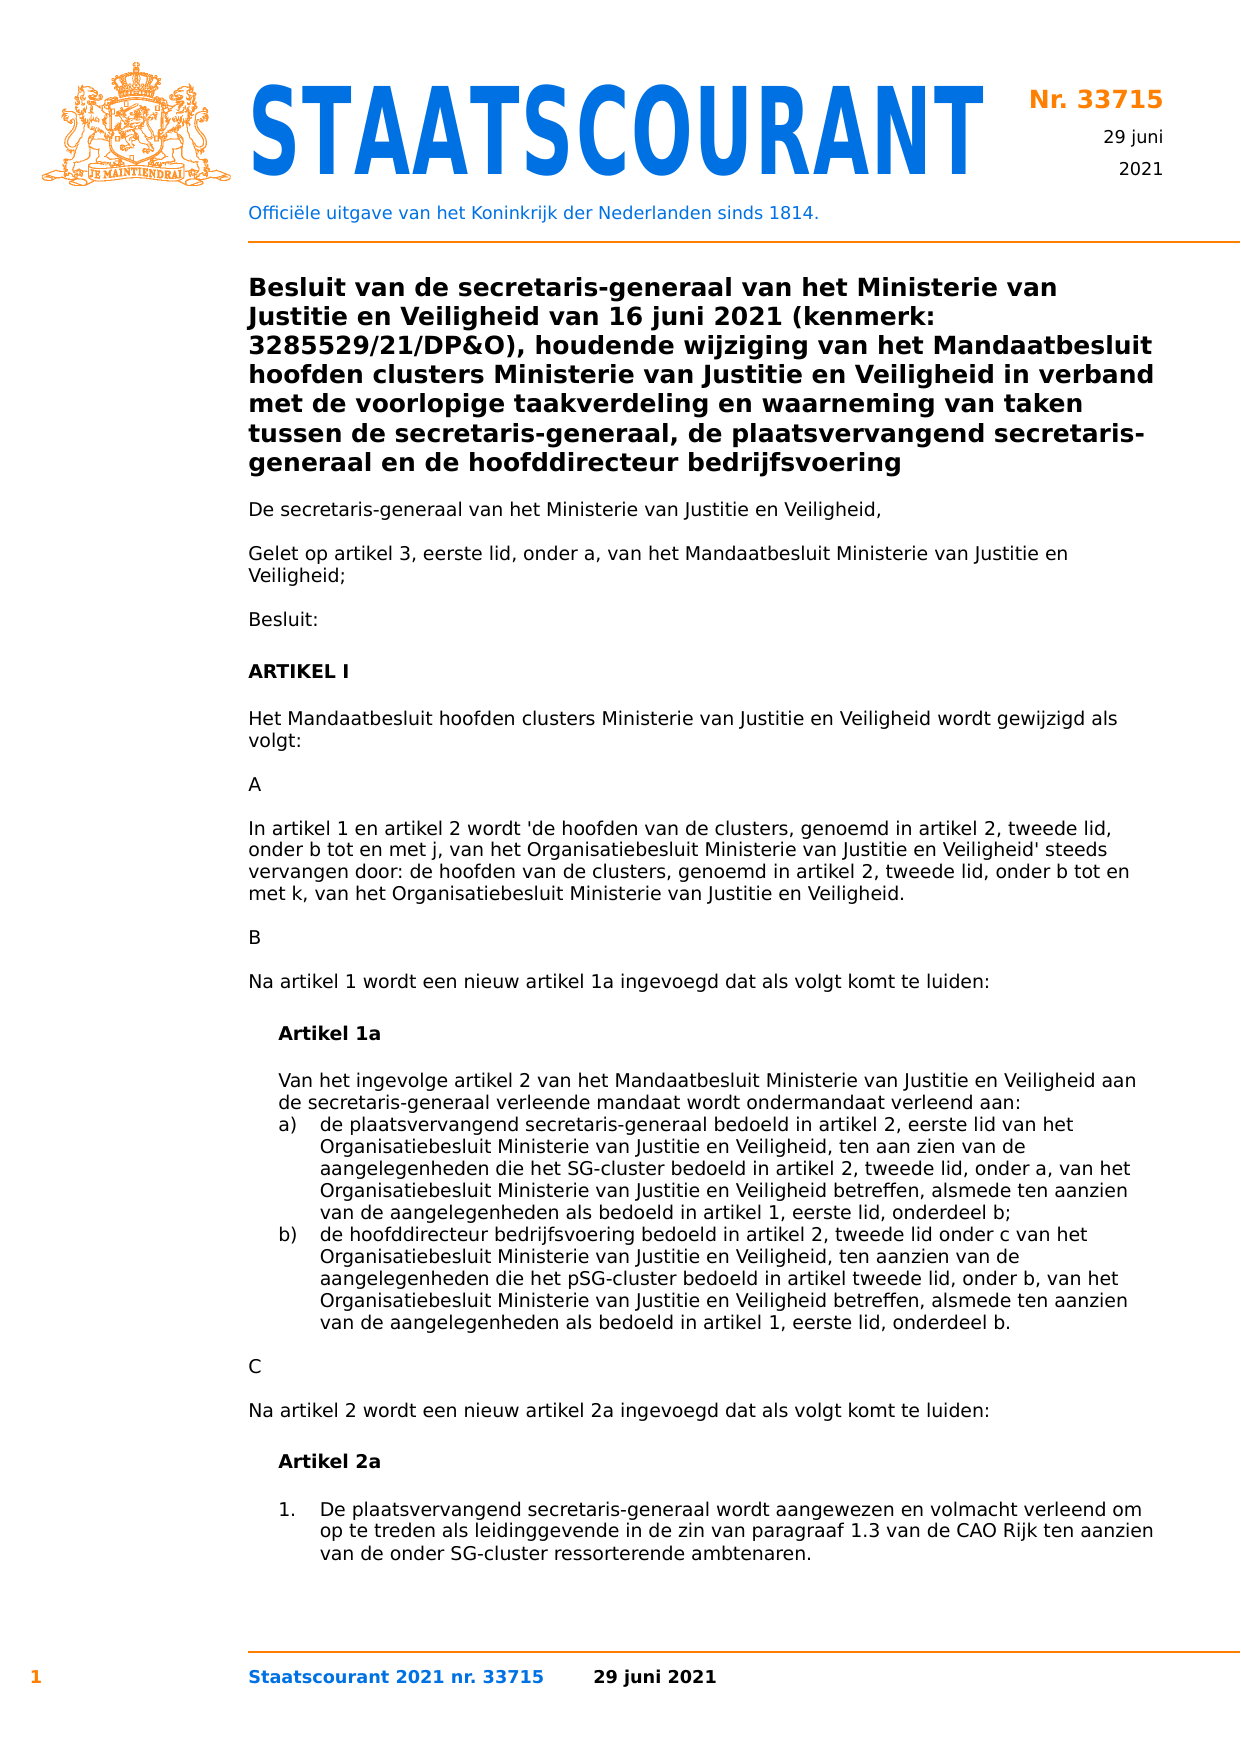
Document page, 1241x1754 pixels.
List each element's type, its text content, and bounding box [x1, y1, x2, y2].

text De secretaris-generaal van het Ministerie van Justitie en Veiligheid, [248, 499, 1163, 521]
subtitle ARTIKEL I [248, 661, 1163, 683]
subtitle Besluit van de secretaris-generaal van het Ministerie van Justitie en Veiligheid van 16 juni 2021 (kenmerk: 3285529/21/DP&O), houdende wijziging van het Mandaatbesluit hoofden clusters Ministerie van Justitie en Veiligheid in verband met de voorlopige taakverdeling en waarneming van taken tussen de secretaris-generaal, de plaatsvervangend secretaris-generaal en de hoofddirecteur bedrijfsvoering [248, 273, 1163, 477]
text A [248, 773, 1163, 796]
text Na artikel 1 wordt een nieuw artikel 1a ingevoegd dat als volgt komt te luiden: [248, 971, 1163, 993]
table_header [25, 62, 248, 241]
picture [41, 62, 231, 186]
text C [248, 1356, 1163, 1378]
text b) de hoofddirecteur bedrijfsvoering bedoeld in artikel 2, tweede lid onder c van het Organisatiebesluit Ministerie van Justitie en Veiligheid, ten aanzien van de aangelegenheden die het pSG-cluster bedoeld in artikel tweede lid, onder b, van het Organisatiebesluit Ministerie van Justitie en Veiligheid betreffen, alsmede ten aanzien van de aangelegenheden als bedoeld in artikel 1, eerste lid, onderdeel b. [278, 1224, 1163, 1334]
text Van het ingevolge artikel 2 van het Mandaatbesluit Ministerie van Justitie en Veiligheid aan de secretaris-generaal verleende mandaat wordt ondermandaat verleend aan: [278, 1070, 1163, 1114]
subtitle Artikel 2a [278, 1451, 1163, 1473]
table_cell 29 juni [998, 121, 1240, 153]
text Na artikel 2 wordt een nieuw artikel 2a ingevoegd dat als volgt komt te luiden: [248, 1399, 1163, 1421]
text Het Mandaatbesluit hoofden clusters Ministerie van Justitie en Veiligheid wordt gewijzigd als volgt: [248, 708, 1163, 752]
text Besluit: [248, 609, 1163, 631]
text Gelet op artikel 3, eerste lid, onder a, van het Mandaatbesluit Ministerie van Justitie en Veiligheid; [248, 543, 1163, 587]
table_cell Officiële uitgave van het Koninkrijk der Nederlanden sinds 1814. [248, 203, 1240, 241]
table_header STAATSCOURANT [248, 62, 998, 203]
text B [248, 927, 1163, 949]
text In artikel 1 en artikel 2 wordt 'de hoofden van de clusters, genoemd in artikel 2, tweede lid, onder b tot en met j, van het Organisatiebesluit Ministerie van Justitie en Veiligheid' steeds vervangen door: de hoofden van de clusters, genoemd in artikel 2, tweede lid, onder b tot en met k, van het Organisatiebesluit Ministerie van Justitie en Veiligheid. [248, 817, 1163, 905]
text 1. De plaatsvervangend secretaris-generaal wordt aangewezen en volmacht verleend om op te treden als leidinggevende in de zin van paragraaf 1.3 van de CAO Rijk ten aanzien van de onder SG-cluster ressorterende ambtenaren. [278, 1498, 1163, 1564]
table_header Nr. 33715 [998, 62, 1240, 121]
subtitle Artikel 1a [278, 1023, 1163, 1045]
text a) de plaatsvervangend secretaris-generaal bedoeld in artikel 2, eerste lid van het Organisatiebesluit Ministerie van Justitie en Veiligheid, ten aan zien van de aangelegenheden die het SG-cluster bedoeld in artikel 2, tweede lid, onder a, van het Organisatiebesluit Ministerie van Justitie en Veiligheid betreffen, alsmede ten aanzien van de aangelegenheden als bedoeld in artikel 1, eerste lid, onderdeel b; [278, 1114, 1163, 1224]
table_cell 2021 [998, 153, 1240, 203]
